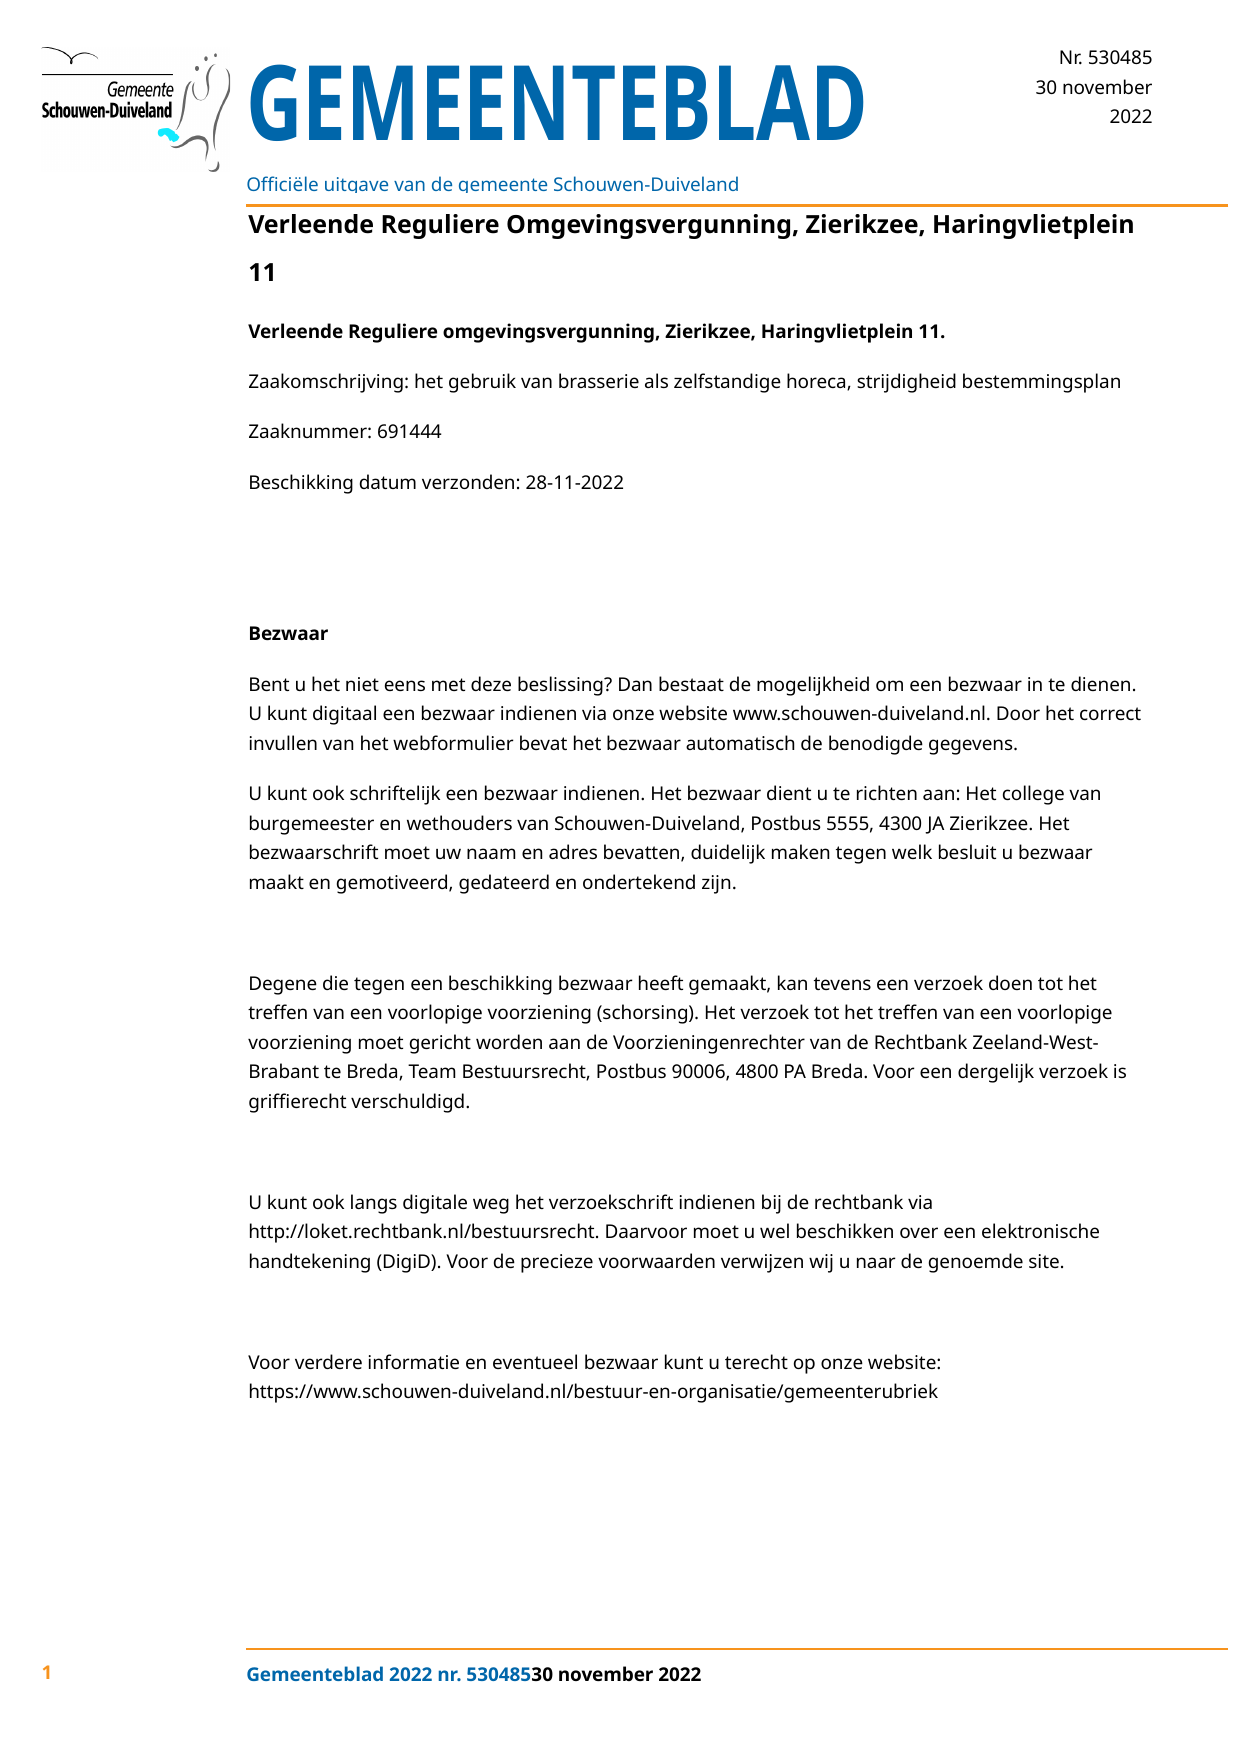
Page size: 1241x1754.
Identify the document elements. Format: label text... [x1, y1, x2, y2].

text Beschikking datum verzonden: 28-11-2022 [248, 469, 1152, 495]
text U kunt ook langs digitale weg het verzoekschrift indienen bij de rechtbank via http://loket.rechtbank.nl/bestuursrecht. Daarvoor moet u wel beschikken over een elektronische handtekening (DigiD). Voor de precieze voorwaarden verwijzen wij u naar de genoemde site. [248, 1189, 1152, 1274]
text Degene die tegen een beschikking bezwaar heeft gemaakt, kan tevens een verzoek doen tot het treffen van een voorlopige voorziening (schorsing). Het verzoek tot het treffen van een voorlopige voorziening moet gericht worden aan de Voorzieningenrechter van de Rechtbank Zeeland-West-Brabant te Breda, Team Bestuursrecht, Postbus 90006, 4800 PA Breda. Voor een dergelijk verzoek is griffierecht verschuldigd. [248, 970, 1152, 1114]
text Zaaknummer: 691444 [248, 419, 1152, 444]
picture [41, 47, 231, 172]
text Verleende Reguliere Omgevingsvergunning, Zierikzee, Haringvlietplein 11 [248, 207, 1152, 288]
text Verleende Reguliere omgevingsvergunning, Zierikzee, Haringvlietplein 11. [248, 318, 1152, 344]
text Bent u het niet eens met deze beslissing? Dan bestaat de mogelijkheid om een bezwaar in te dienen. U kunt digitaal een bezwaar indienen via onze website www.schouwen-duiveland.nl. Door het correct invullen van het webformulier bevat het bezwaar automatisch de benodigde gegevens. [248, 671, 1152, 756]
text Zaakomschrijving: het gebruik van brasserie als zelfstandige horeca, strijdigheid bestemmingsplan [248, 368, 1152, 394]
text U kunt ook schriftelijk een bezwaar indienen. Het bezwaar dient u te richten aan: Het college van burgemeester en wethouders van Schouwen-Duiveland, Postbus 5555, 4300 JA Zierikzee. Het bezwaarschrift moet uw naam en adres bevatten, duidelijk maken tegen welk besluit u bezwaar maakt en gemotiveerd, gedateerd en ondertekend zijn. [248, 780, 1152, 895]
text Bezwaar [248, 620, 1152, 646]
text Voor verdere informatie en eventueel bezwaar kunt u terecht op onze website: https://www.schouwen-duiveland.nl/bestuur-en-organisatie/gemeenterubriek [248, 1349, 1152, 1404]
